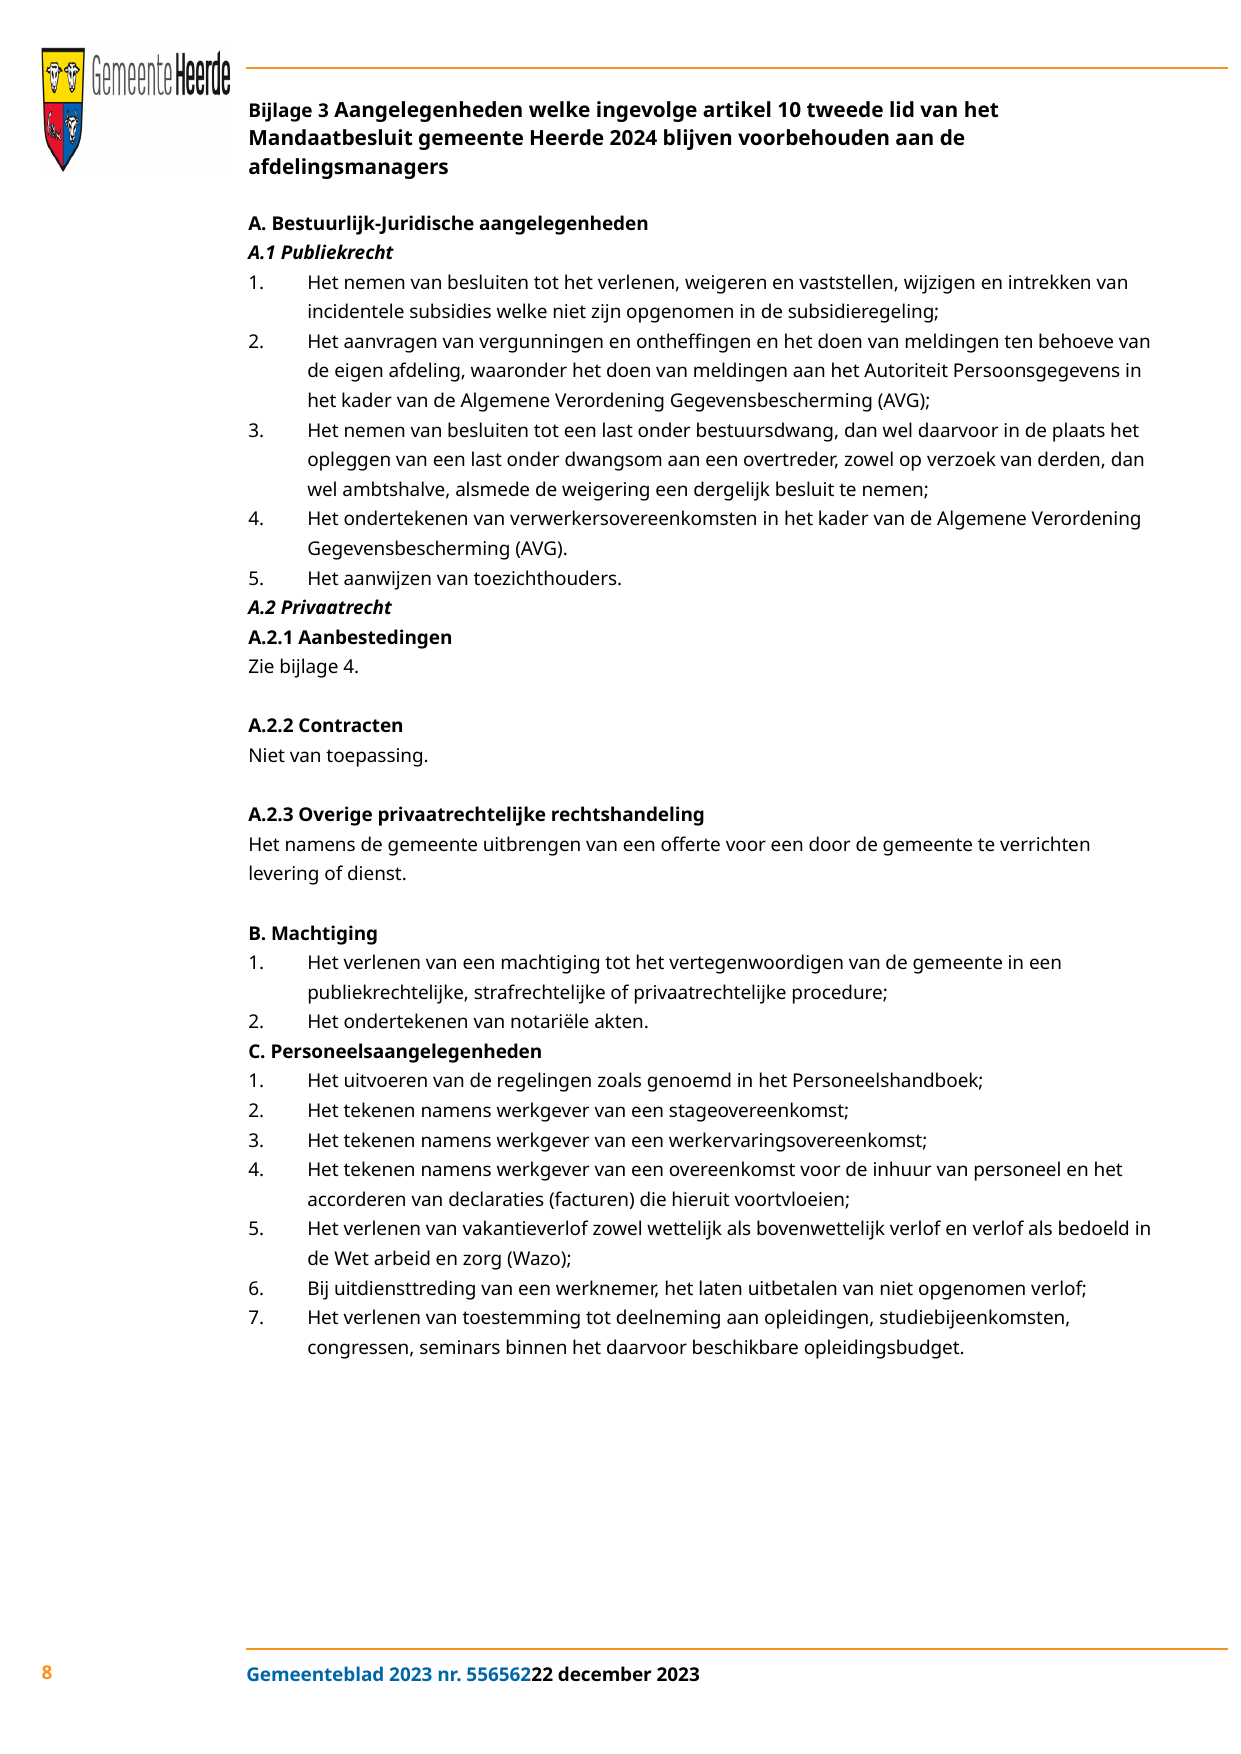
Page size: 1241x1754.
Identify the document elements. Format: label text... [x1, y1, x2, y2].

list Het verlenen van een machtiging tot het vertegenwoordigen van de gemeente in een publiekrechtelijke, strafrechtelijke of privaatrechtelijke procedure; [248, 949, 1152, 1005]
text Bijlage 3 Aangelegenheden welke ingevolge artikel 10 tweede lid van het Mandaatbesluit gemeente Heerde 2024 blijven voorbehouden aan de afdelingsmanagers [248, 95, 1152, 180]
text Zie bijlage 4. [248, 653, 1152, 679]
list Het tekenen namens werkgever van een overeenkomst voor de inhuur van personeel en het accorderen van declaraties (facturen) die hieruit voortvloeien; [248, 1156, 1152, 1212]
text Het namens de gemeente uitbrengen van een offerte voor een door de gemeente te verrichten levering of dienst. [248, 831, 1152, 886]
list Het verlenen van vakantieverlof zowel wettelijk als bovenwettelijk verlof en verlof als bedoeld in de Wet arbeid en zorg (Wazo); [248, 1216, 1152, 1271]
text A. Bestuurlijk-Juridische aangelegenheden [248, 210, 1152, 236]
list Het uitvoeren van de regelingen zoals genoemd in het Personeelshandboek; [248, 1068, 1152, 1093]
picture [41, 47, 231, 172]
list Het tekenen namens werkgever van een werkervaringsovereenkomst; [248, 1127, 1152, 1153]
text A.1 Publiekrecht [248, 239, 1152, 265]
text B. Machtiging [248, 920, 1152, 946]
text Niet van toepassing. [248, 742, 1152, 768]
text C. Personeelsaangelegenheden [248, 1038, 1152, 1064]
list Het aanwijzen van toezichthouders. [248, 565, 1152, 591]
text A.2.1 Aanbestedingen [248, 624, 1152, 650]
list Het aanvragen van vergunningen en ontheffingen en het doen van meldingen ten behoeve van de eigen afdeling, waaronder het doen van meldingen aan het Autoriteit Persoonsgegevens in het kader van de Algemene Verordening Gegevensbescherming (AVG); [248, 328, 1152, 413]
list Het ondertekenen van notariële akten. [248, 1008, 1152, 1034]
list Het verlenen van toestemming tot deelneming aan opleidingen, studiebijeenkomsten, congressen, seminars binnen het daarvoor beschikbare opleidingsbudget. [248, 1304, 1152, 1360]
list Het tekenen namens werkgever van een stageovereenkomst; [248, 1097, 1152, 1123]
text A.2 Privaatrecht [248, 594, 1152, 620]
list Het nemen van besluiten tot het verlenen, weigeren en vaststellen, wijzigen en intrekken van incidentele subsidies welke niet zijn opgenomen in de subsidieregeling; [248, 269, 1152, 324]
list Bij uitdiensttreding van een werknemer, het laten uitbetalen van niet opgenomen verlof; [248, 1275, 1152, 1301]
list Het ondertekenen van verwerkersovereenkomsten in het kader van de Algemene Verordening Gegevensbescherming (AVG). [248, 506, 1152, 561]
text A.2.3 Overige privaatrechtelijke rechtshandeling [248, 801, 1152, 827]
text A.2.2 Contracten [248, 713, 1152, 738]
list Het nemen van besluiten tot een last onder bestuursdwang, dan wel daarvoor in de plaats het opleggen van een last onder dwangsom aan een overtreder, zowel op verzoek van derden, dan wel ambtshalve, alsmede de weigering een dergelijk besluit te nemen; [248, 417, 1152, 502]
